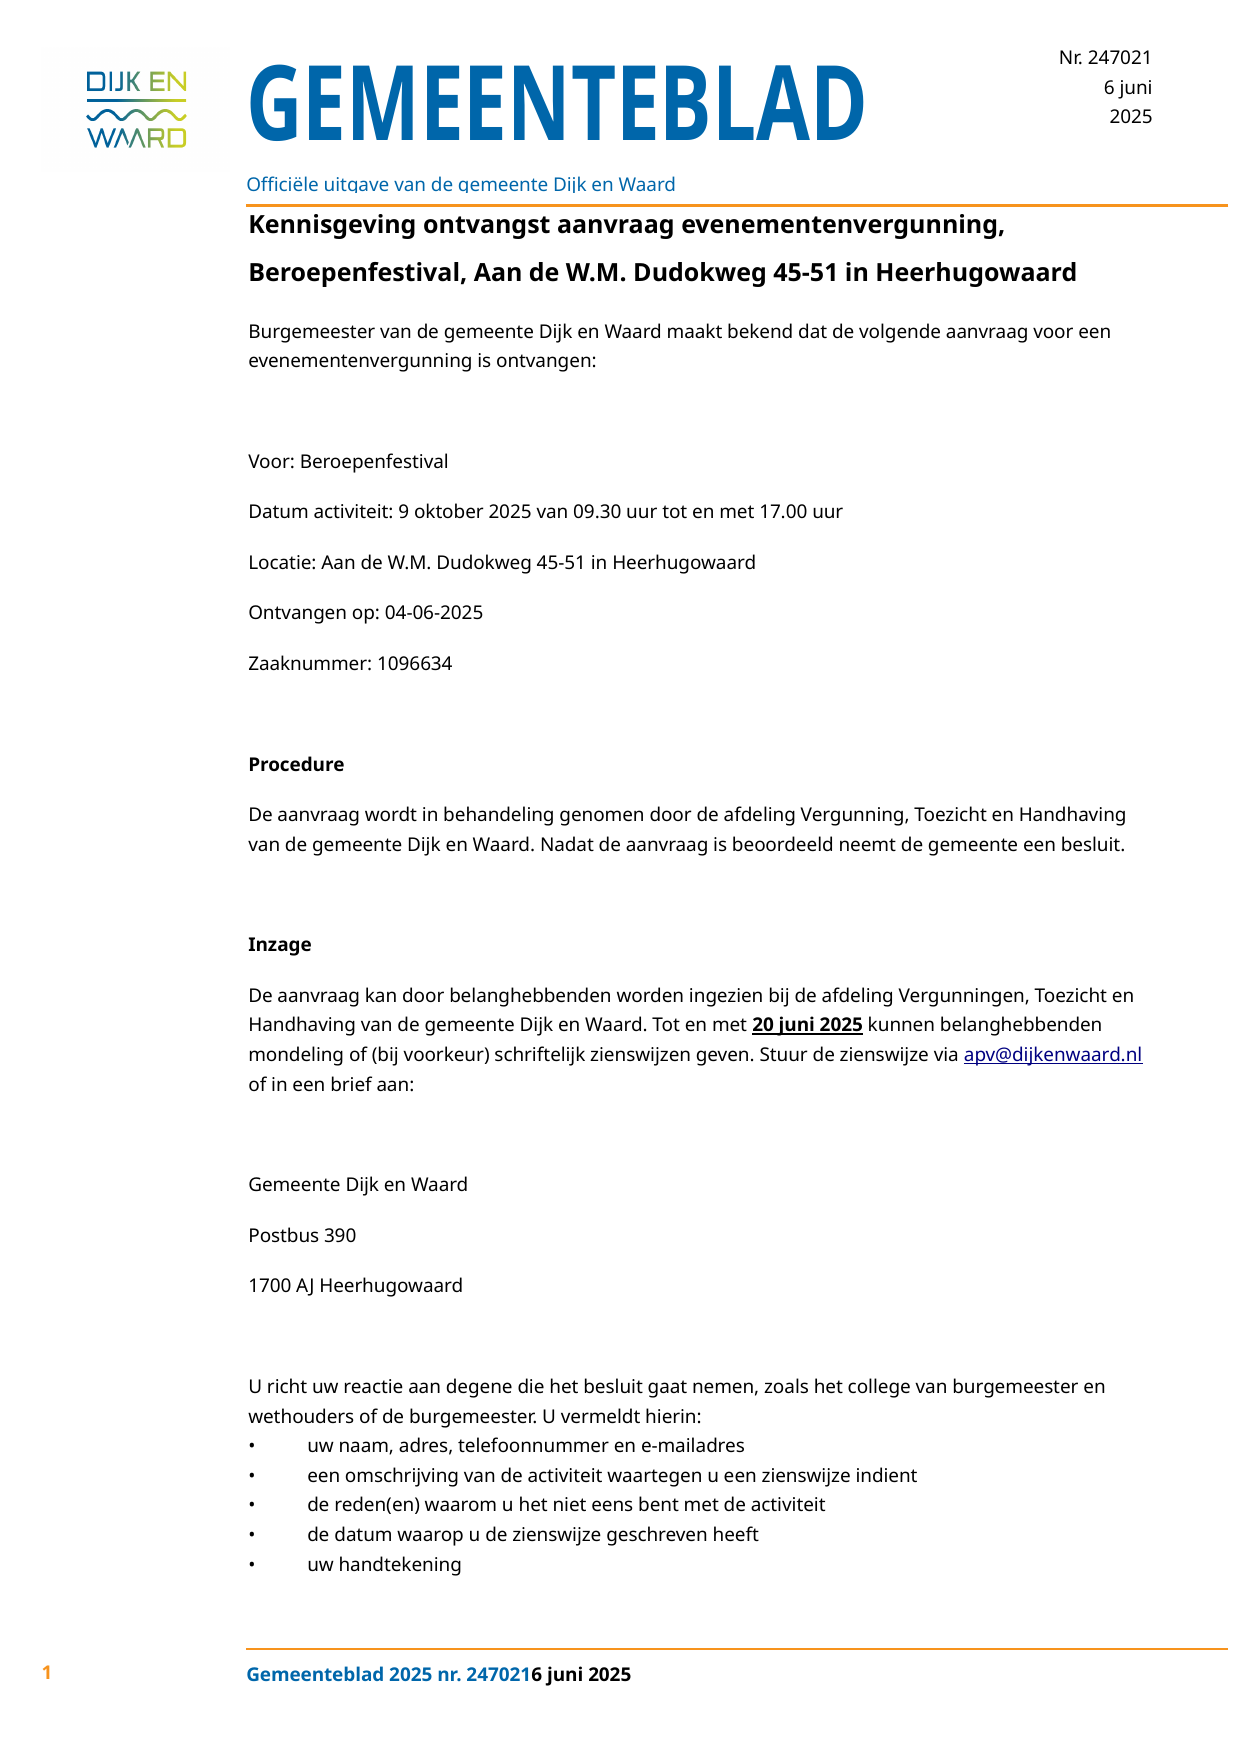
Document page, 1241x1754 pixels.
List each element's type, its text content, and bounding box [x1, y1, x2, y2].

text Inzage [248, 932, 1152, 957]
text Zaaknummer: 1096634 [248, 650, 1152, 676]
picture [41, 47, 231, 172]
list een omschrijving van de activiteit waartegen u een zienswijze indient [248, 1462, 1152, 1488]
text U richt uw reactie aan degene die het besluit gaat nemen, zoals het college van burgemeester en wethouders of de burgemeester. U vermeldt hierin: [248, 1373, 1152, 1429]
text Datum activiteit: 9 oktober 2025 van 09.30 uur tot en met 17.00 uur [248, 499, 1152, 524]
text Procedure [248, 751, 1152, 777]
text De aanvraag kan door belanghebbenden worden ingezien bij de afdeling Vergunningen, Toezicht en Handhaving van de gemeente Dijk en Waard. Tot en met 20 juni 2025 kunnen belanghebbenden mondeling of (bij voorkeur) schriftelijk zienswijzen geven. Stuur de zienswijze via apv@dijkenwaard.nl of in een brief aan: [248, 982, 1152, 1097]
list uw naam, adres, telefoonnummer en e-mailadres [248, 1432, 1152, 1458]
list de reden(en) waarom u het niet eens bent met de activiteit [248, 1492, 1152, 1517]
text Postbus 390 [248, 1222, 1152, 1248]
text Voor: Beroepenfestival [248, 448, 1152, 474]
text Burgemeester van de gemeente Dijk en Waard maakt bekend dat de volgende aanvraag voor een evenementenvergunning is ontvangen: [248, 318, 1152, 373]
text Kennisgeving ontvangst aanvraag evenementenvergunning, Beroepenfestival, Aan de W.M. Dudokweg 45-51 in Heerhugowaard [248, 207, 1152, 288]
text Gemeente Dijk en Waard [248, 1172, 1152, 1197]
list de datum waarop u de zienswijze geschreven heeft [248, 1521, 1152, 1547]
text 1700 AJ Heerhugowaard [248, 1272, 1152, 1298]
text Ontvangen op: 04-06-2025 [248, 599, 1152, 625]
text Locatie: Aan de W.M. Dudokweg 45-51 in Heerhugowaard [248, 549, 1152, 575]
text De aanvraag wordt in behandeling genomen door de afdeling Vergunning, Toezicht en Handhaving van de gemeente Dijk en Waard. Nadat de aanvraag is beoordeeld neemt de gemeente een besluit. [248, 801, 1152, 857]
list uw handtekening [248, 1551, 1152, 1577]
